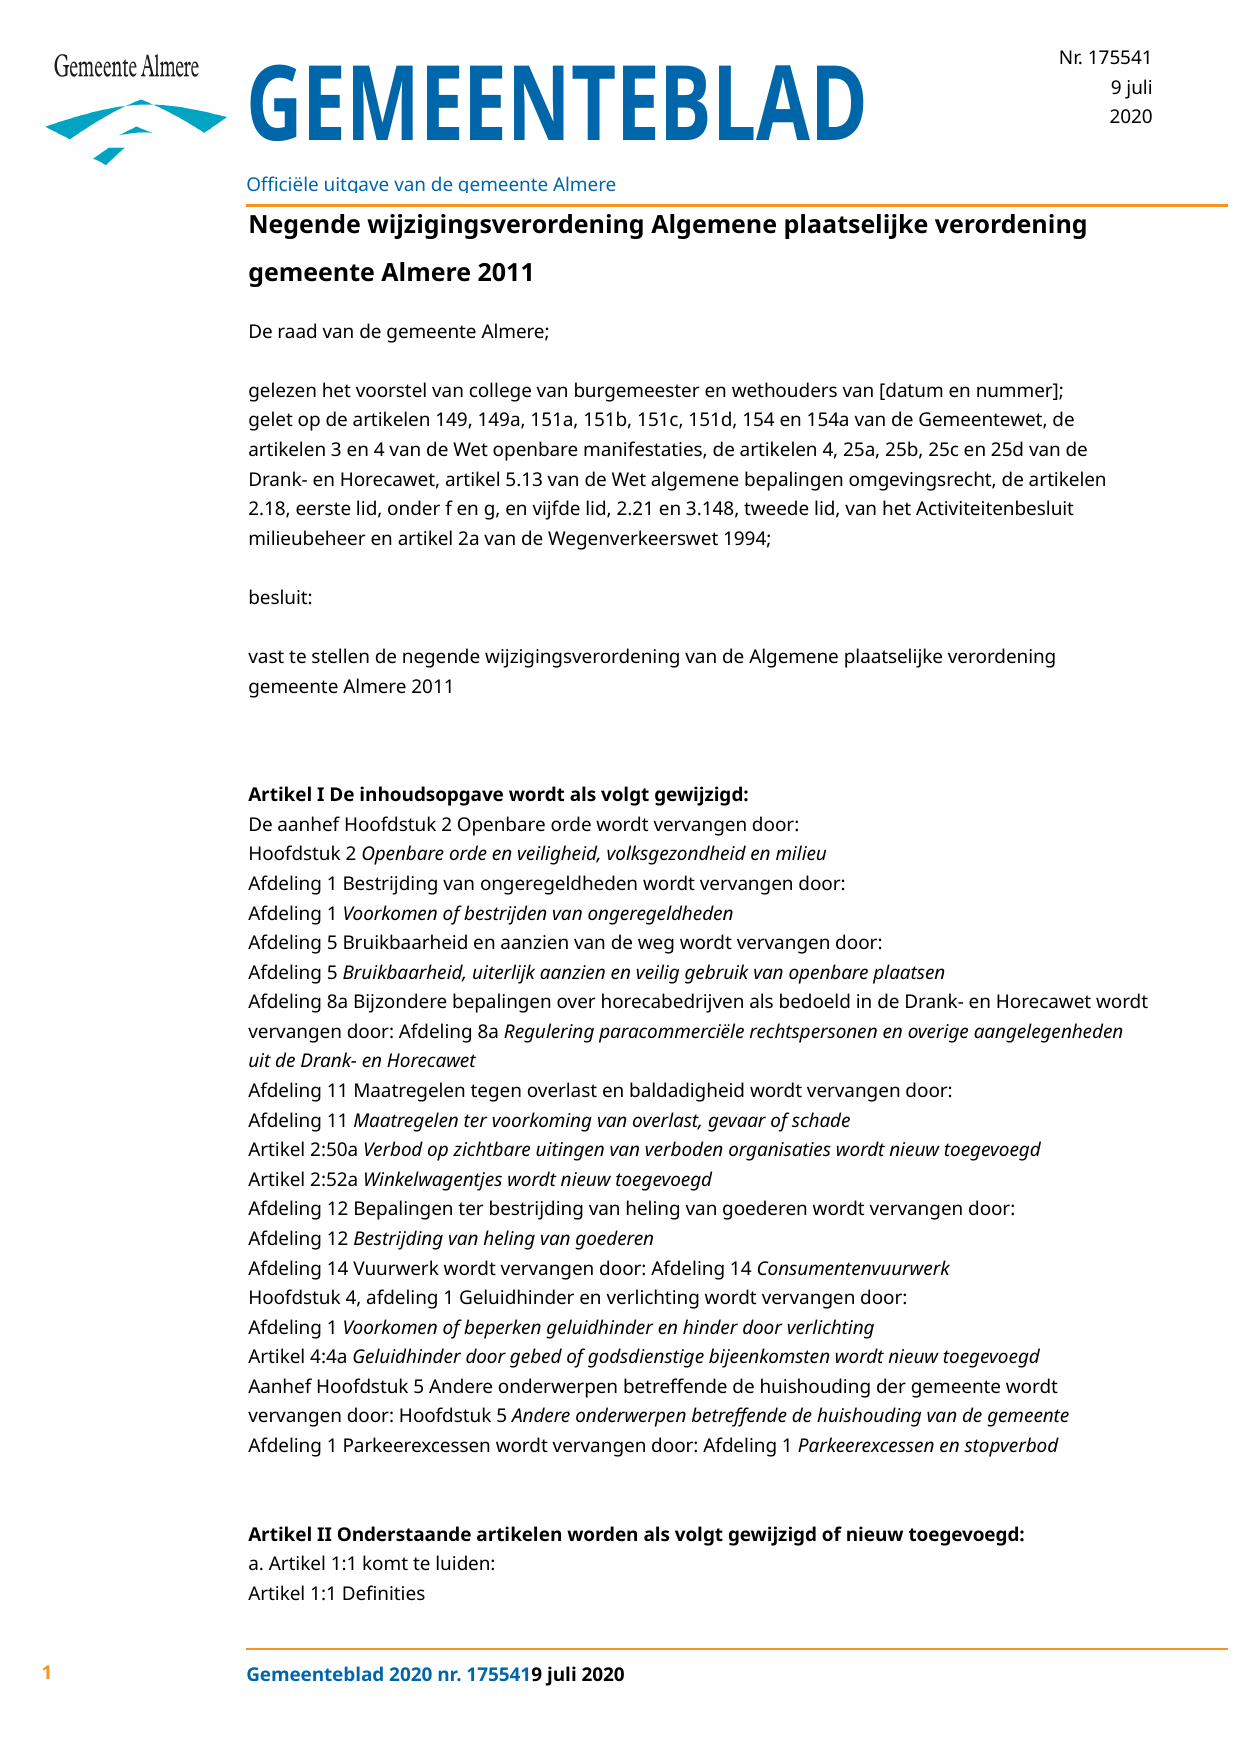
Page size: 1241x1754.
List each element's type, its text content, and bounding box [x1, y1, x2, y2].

text Artikel 2:50a Verbod op zichtbare uitingen van verboden organisaties wordt nieuw toegevoegd [248, 1136, 1152, 1162]
text Afdeling 11 Maatregelen ter voorkoming van overlast, gevaar of schade [248, 1107, 1152, 1132]
text Hoofdstuk 2 Openbare orde en veiligheid, volksgezondheid en milieu [248, 841, 1152, 866]
text Afdeling 1 Parkeerexcessen wordt vervangen door: Afdeling 1 Parkeerexcessen en stopverbod [248, 1432, 1152, 1458]
text Afdeling 5 Bruikbaarheid en aanzien van de weg wordt vervangen door: [248, 929, 1152, 955]
text besluit: [248, 584, 1152, 610]
text Artikel 2:52a Winkelwagentjes wordt nieuw toegevoegd [248, 1166, 1152, 1192]
text Artikel 4:4a Geluidhinder door gebed of godsdienstige bijeenkomsten wordt nieuw toegevoegd [248, 1343, 1152, 1369]
picture [41, 47, 231, 172]
text Artikel 1:1 Definities [248, 1580, 1152, 1606]
text Afdeling 1 Voorkomen of beperken geluidhinder en hinder door verlichting [248, 1314, 1152, 1339]
text Artikel II Onderstaande artikelen worden als volgt gewijzigd of nieuw toegevoegd: [248, 1521, 1152, 1547]
text Afdeling 5 Bruikbaarheid, uiterlijk aanzien en veilig gebruik van openbare plaatsen [248, 959, 1152, 984]
text vast te stellen de negende wijzigingsverordening van de Algemene plaatselijke verordening gemeente Almere 2011 [248, 643, 1152, 699]
text Hoofdstuk 4, afdeling 1 Geluidhinder en verlichting wordt vervangen door: [248, 1284, 1152, 1310]
text Aanhef Hoofdstuk 5 Andere onderwerpen betreffende de huishouding der gemeente wordt vervangen door: Hoofdstuk 5 Andere onderwerpen betreffende de huishouding van de gemeente [248, 1373, 1152, 1428]
text Afdeling 8a Bijzondere bepalingen over horecabedrijven als bedoeld in de Drank- en Horecawet wordt vervangen door: Afdeling 8a Regulering paracommerciële rechtspersonen en overige aangelegenheden uit de Drank- en Horecawet [248, 988, 1152, 1073]
text Afdeling 1 Bestrijding van ongeregeldheden wordt vervangen door: [248, 870, 1152, 896]
text Afdeling 12 Bestrijding van heling van goederen [248, 1225, 1152, 1251]
text Afdeling 11 Maatregelen tegen overlast en baldadigheid wordt vervangen door: [248, 1077, 1152, 1103]
text Afdeling 14 Vuurwerk wordt vervangen door: Afdeling 14 Consumentenvuurwerk [248, 1255, 1152, 1280]
text De raad van de gemeente Almere; [248, 318, 1152, 344]
text gelet op de artikelen 149, 149a, 151a, 151b, 151c, 151d, 154 en 154a van de Gemeentewet, de artikelen 3 en 4 van de Wet openbare manifestaties, de artikelen 4, 25a, 25b, 25c en 25d van de Drank- en Horecawet, artikel 5.13 van de Wet algemene bepalingen omgevingsrecht, de artikelen 2.18, eerste lid, onder f en g, en vijfde lid, 2.21 en 3.148, tweede lid, van het Activiteitenbesluit milieubeheer en artikel 2a van de Wegenverkeerswet 1994; [248, 407, 1152, 551]
text Afdeling 1 Voorkomen of bestrijden van ongeregeldheden [248, 900, 1152, 925]
text Negende wijzigingsverordening Algemene plaatselijke verordening gemeente Almere 2011 [248, 207, 1152, 288]
text Afdeling 12 Bepalingen ter bestrijding van heling van goederen wordt vervangen door: [248, 1196, 1152, 1221]
text a. Artikel 1:1 komt te luiden: [248, 1551, 1152, 1576]
text De aanhef Hoofdstuk 2 Openbare orde wordt vervangen door: [248, 811, 1152, 837]
text gelezen het voorstel van college van burgemeester en wethouders van [datum en nummer]; [248, 377, 1152, 403]
text Artikel I De inhoudsopgave wordt als volgt gewijzigd: [248, 781, 1152, 807]
